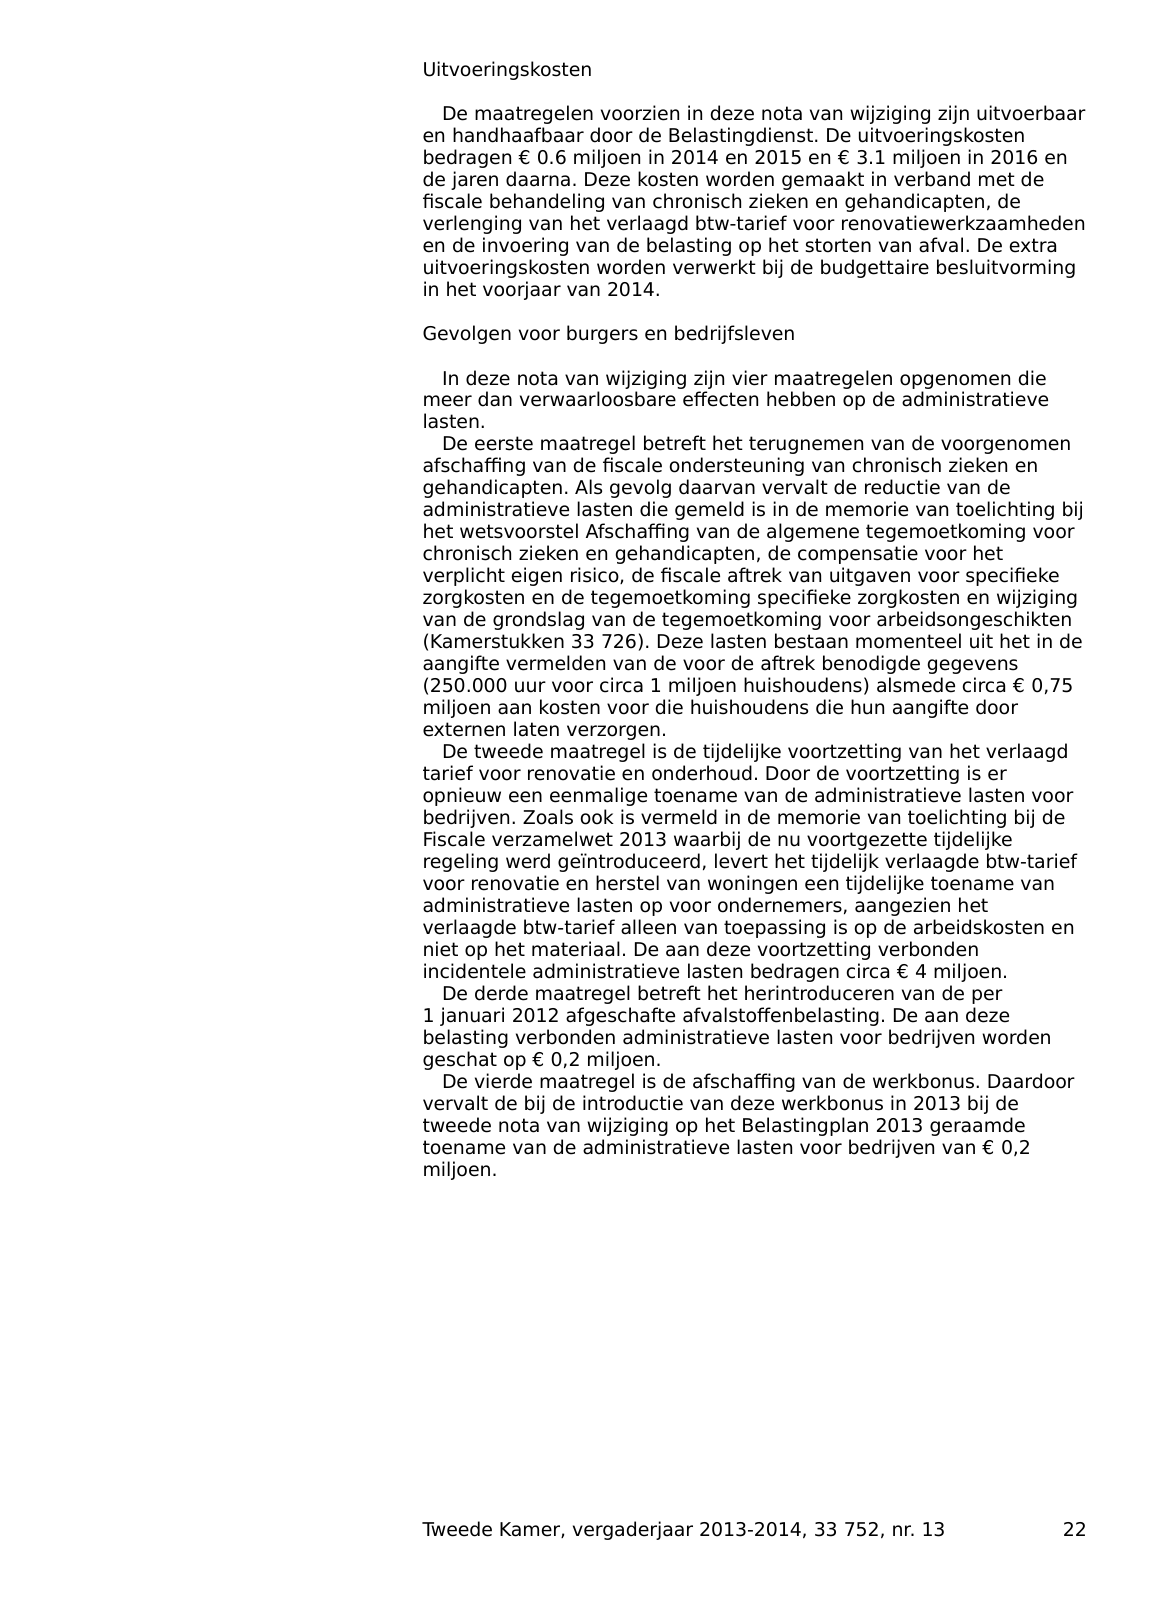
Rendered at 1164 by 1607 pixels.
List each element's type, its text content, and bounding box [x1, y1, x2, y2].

text De eerste maatregel betreft het terugnemen van de voorgenomen afschaffing van de fiscale ondersteuning van chronisch zieken en gehandicapten. Als gevolg daarvan vervalt de reductie van de administratieve lasten die gemeld is in de memorie van toelichting bij het wetsvoorstel Afschaffing van de algemene tegemoetkoming voor chronisch zieken en gehandicapten, de compensatie voor het verplicht eigen risico, de fiscale aftrek van uitgaven voor specifieke zorgkosten en de tegemoetkoming specifieke zorgkosten en wijziging van de grondslag van de tegemoetkoming voor arbeidsongeschikten (Kamerstukken 33 726). Deze lasten bestaan momenteel uit het in de aangifte vermelden van de voor de aftrek benodigde gegevens (250.000 uur voor circa 1 miljoen huishoudens) alsmede circa € 0,75 miljoen aan kosten voor die huishoudens die hun aangifte door externen laten verzorgen. [422, 433, 1087, 741]
text De maatregelen voorzien in deze nota van wijziging zijn uitvoerbaar en handhaafbaar door de Belastingdienst. De uitvoeringskosten bedragen € 0.6 miljoen in 2014 en 2015 en € 3.1 miljoen in 2016 en de jaren daarna. Deze kosten worden gemaakt in verband met de fiscale behandeling van chronisch zieken en gehandicapten, de verlenging van het verlaagd btw-tarief voor renovatiewerkzaamheden en de invoering van de belasting op het storten van afval. De extra uitvoeringskosten worden verwerkt bij de budgettaire besluitvorming in het voorjaar van 2014. [422, 103, 1087, 301]
text De derde maatregel betreft het herintroduceren van de per 1 januari 2012 afgeschafte afvalstoffenbelasting. De aan deze belasting verbonden administratieve lasten voor bedrijven worden geschat op € 0,2 miljoen. [422, 983, 1087, 1071]
subtitle Uitvoeringskosten [422, 59, 1087, 81]
subtitle Gevolgen voor burgers en bedrijfsleven [422, 323, 1087, 345]
text De tweede maatregel is de tijdelijke voortzetting van het verlaagd tarief voor renovatie en onderhoud. Door de voortzetting is er opnieuw een eenmalige toename van de administratieve lasten voor bedrijven. Zoals ook is vermeld in de memorie van toelichting bij de Fiscale verzamelwet 2013 waarbij de nu voortgezette tijdelijke regeling werd geïntroduceerd, levert het tijdelijk verlaagde btw-tarief voor renovatie en herstel van woningen een tijdelijke toename van administratieve lasten op voor ondernemers, aangezien het verlaagde btw-tarief alleen van toepassing is op de arbeidskosten en niet op het materiaal. De aan deze voortzetting verbonden incidentele administratieve lasten bedragen circa € 4 miljoen. [422, 741, 1087, 983]
text De vierde maatregel is de afschaffing van de werkbonus. Daardoor vervalt de bij de introductie van deze werkbonus in 2013 bij de tweede nota van wijziging op het Belastingplan 2013 geraamde toename van de administratieve lasten voor bedrijven van € 0,2 miljoen. [422, 1071, 1087, 1181]
text In deze nota van wijziging zijn vier maatregelen opgenomen die meer dan verwaarloosbare effecten hebben op de administratieve lasten. [422, 367, 1087, 433]
